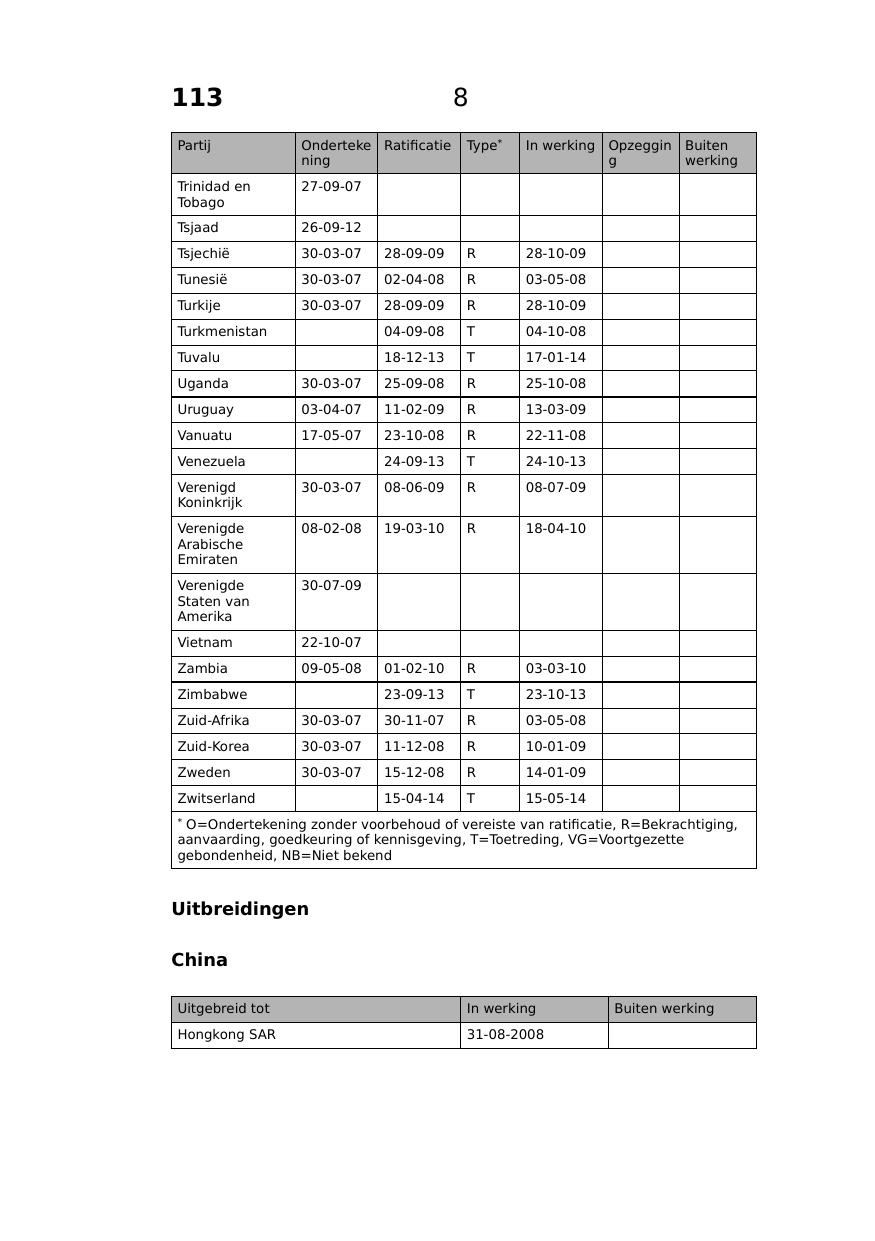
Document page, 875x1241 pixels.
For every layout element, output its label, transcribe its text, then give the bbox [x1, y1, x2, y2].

table_cell [603, 657, 679, 681]
table_cell T [461, 346, 519, 370]
table_cell [680, 517, 756, 573]
table_cell Zuid-Korea [172, 734, 295, 759]
table_cell 23-10-08 [378, 423, 460, 448]
table_cell 30-03-07 [296, 475, 377, 516]
table_cell R [461, 398, 519, 422]
table_header Buiten werking [609, 997, 756, 1022]
table_cell Zimbabwe [172, 683, 295, 707]
table_cell Zwitserland [172, 786, 295, 811]
table_cell R [461, 657, 519, 681]
table_header Buiten werking [680, 133, 756, 173]
table_cell Tuvalu [172, 346, 295, 370]
table_cell T [461, 449, 519, 474]
table_cell 23-10-13 [520, 683, 602, 707]
table_cell [680, 786, 756, 811]
table_cell [378, 216, 460, 241]
table_cell R [461, 709, 519, 733]
table_cell [680, 683, 756, 707]
table_header In werking [520, 133, 602, 173]
table_cell R [461, 760, 519, 785]
table_cell 24-10-13 [520, 449, 602, 474]
table_cell [461, 174, 519, 215]
subtitle Uitbreidingen [171, 899, 756, 920]
table_cell 28-09-09 [378, 294, 460, 318]
table_cell [603, 294, 679, 318]
table_cell 01-02-10 [378, 657, 460, 681]
table_cell 10-01-09 [520, 734, 602, 759]
table_cell [461, 216, 519, 241]
table_cell [680, 320, 756, 344]
table_cell 28-09-09 [378, 242, 460, 267]
table_cell [680, 268, 756, 293]
subtitle China [171, 950, 756, 971]
table_cell Verenigde Arabische Emiraten [172, 517, 295, 573]
table_cell 31-08-2008 [461, 1023, 608, 1047]
table_cell Uganda [172, 371, 295, 396]
table_cell 24-09-13 [378, 449, 460, 474]
table_cell [680, 216, 756, 241]
table_cell R [461, 423, 519, 448]
table_cell 30-03-07 [296, 734, 377, 759]
table_cell [603, 709, 679, 733]
table_cell 28-10-09 [520, 294, 602, 318]
table_cell R [461, 517, 519, 573]
table_cell [603, 398, 679, 422]
table_cell 23-09-13 [378, 683, 460, 707]
table_cell 17-05-07 [296, 423, 377, 448]
table_cell 03-03-10 [520, 657, 602, 681]
table_cell R [461, 475, 519, 516]
table_cell [603, 423, 679, 448]
table_cell 03-04-07 [296, 398, 377, 422]
table_cell [609, 1023, 756, 1047]
table_cell [680, 709, 756, 733]
table_cell 17-01-14 [520, 346, 602, 370]
table_cell 02-04-08 [378, 268, 460, 293]
table_cell Turkmenistan [172, 320, 295, 344]
table_cell [461, 631, 519, 656]
table_cell [296, 683, 377, 707]
table_cell [603, 475, 679, 516]
table_cell [296, 320, 377, 344]
table_cell [603, 786, 679, 811]
table_cell [680, 760, 756, 785]
table_header Type* [461, 133, 519, 173]
table_cell [680, 242, 756, 267]
table_header Ondertekening [296, 133, 377, 173]
table_cell [680, 449, 756, 474]
table_cell [680, 657, 756, 681]
table_cell [603, 216, 679, 241]
table_cell [680, 423, 756, 448]
table_cell [680, 294, 756, 318]
table_cell [603, 242, 679, 267]
table_cell [680, 475, 756, 516]
table_cell [520, 174, 602, 215]
table_cell 15-05-14 [520, 786, 602, 811]
table_cell [603, 734, 679, 759]
table_cell 25-09-08 [378, 371, 460, 396]
table_cell 30-03-07 [296, 294, 377, 318]
table_cell 04-09-08 [378, 320, 460, 344]
table_cell T [461, 683, 519, 707]
table_cell 22-11-08 [520, 423, 602, 448]
table_cell [680, 631, 756, 656]
table_cell Tunesië [172, 268, 295, 293]
table_cell Vanuatu [172, 423, 295, 448]
table_cell [680, 574, 756, 629]
table_cell [680, 346, 756, 370]
table_cell Verenigde Staten van Amerika [172, 574, 295, 629]
table_cell [603, 631, 679, 656]
table_cell [378, 174, 460, 215]
table_cell T [461, 320, 519, 344]
table_cell [603, 517, 679, 573]
table_cell [378, 631, 460, 656]
table_cell 03-05-08 [520, 268, 602, 293]
table_cell Vietnam [172, 631, 295, 656]
table_header Partij [172, 133, 295, 173]
table_cell [603, 268, 679, 293]
table_cell R [461, 242, 519, 267]
table_cell 08-02-08 [296, 517, 377, 573]
table_cell 26-09-12 [296, 216, 377, 241]
table_cell 15-12-08 [378, 760, 460, 785]
table_cell [680, 734, 756, 759]
table_cell 30-03-07 [296, 268, 377, 293]
table_cell 28-10-09 [520, 242, 602, 267]
table_cell 11-12-08 [378, 734, 460, 759]
table_cell [680, 371, 756, 396]
table_cell [680, 174, 756, 215]
table_cell [680, 398, 756, 422]
table_cell Hongkong SAR [172, 1023, 460, 1047]
table_cell 04-10-08 [520, 320, 602, 344]
table_header Uitgebreid tot [172, 997, 460, 1022]
table_cell [603, 760, 679, 785]
table_cell [378, 574, 460, 629]
table_cell [603, 574, 679, 629]
table_cell [520, 574, 602, 629]
table_cell 22-10-07 [296, 631, 377, 656]
table_cell 14-01-09 [520, 760, 602, 785]
table_cell [296, 786, 377, 811]
table_cell [603, 174, 679, 215]
table_cell 08-06-09 [378, 475, 460, 516]
table_cell 11-02-09 [378, 398, 460, 422]
table_cell [603, 449, 679, 474]
table_cell Verenigd Koninkrijk [172, 475, 295, 516]
table_cell 13-03-09 [520, 398, 602, 422]
table_cell 09-05-08 [296, 657, 377, 681]
table_cell 30-11-07 [378, 709, 460, 733]
table_cell Zambia [172, 657, 295, 681]
table_cell 15-04-14 [378, 786, 460, 811]
table_header In werking [461, 997, 608, 1022]
table_cell 30-03-07 [296, 760, 377, 785]
table_cell 25-10-08 [520, 371, 602, 396]
table_cell 30-03-07 [296, 371, 377, 396]
table_cell Tsjechië [172, 242, 295, 267]
table_cell * O=Ondertekening zonder voorbehoud of vereiste van ratificatie, R=Bekrachtiging, aanvaarding, goedkeuring of kennisgeving, T=Toetreding, VG=Voortgezette gebondenheid, NB=Niet bekend [172, 812, 756, 868]
table_header Opzegging [603, 133, 679, 173]
table_cell R [461, 734, 519, 759]
table_cell Turkije [172, 294, 295, 318]
table_cell 27-09-07 [296, 174, 377, 215]
table_cell Zweden [172, 760, 295, 785]
table_cell Tsjaad [172, 216, 295, 241]
table_cell [520, 631, 602, 656]
table_cell 30-03-07 [296, 709, 377, 733]
table_cell T [461, 786, 519, 811]
table_cell 19-03-10 [378, 517, 460, 573]
table_cell R [461, 371, 519, 396]
table_cell [296, 346, 377, 370]
table_cell 30-03-07 [296, 242, 377, 267]
table_cell 08-07-09 [520, 475, 602, 516]
table_cell R [461, 268, 519, 293]
table_header Ratificatie [378, 133, 460, 173]
table_cell [520, 216, 602, 241]
table_cell Zuid-Afrika [172, 709, 295, 733]
table_cell R [461, 294, 519, 318]
table_cell [296, 449, 377, 474]
table_cell 30-07-09 [296, 574, 377, 629]
table_cell Uruguay [172, 398, 295, 422]
table_cell 18-04-10 [520, 517, 602, 573]
table_cell 18-12-13 [378, 346, 460, 370]
table_cell [603, 683, 679, 707]
table_cell [603, 371, 679, 396]
table_cell [461, 574, 519, 629]
table_cell 03-05-08 [520, 709, 602, 733]
table_cell Venezuela [172, 449, 295, 474]
table_cell [603, 320, 679, 344]
table_cell Trinidad en Tobago [172, 174, 295, 215]
table_cell [603, 346, 679, 370]
